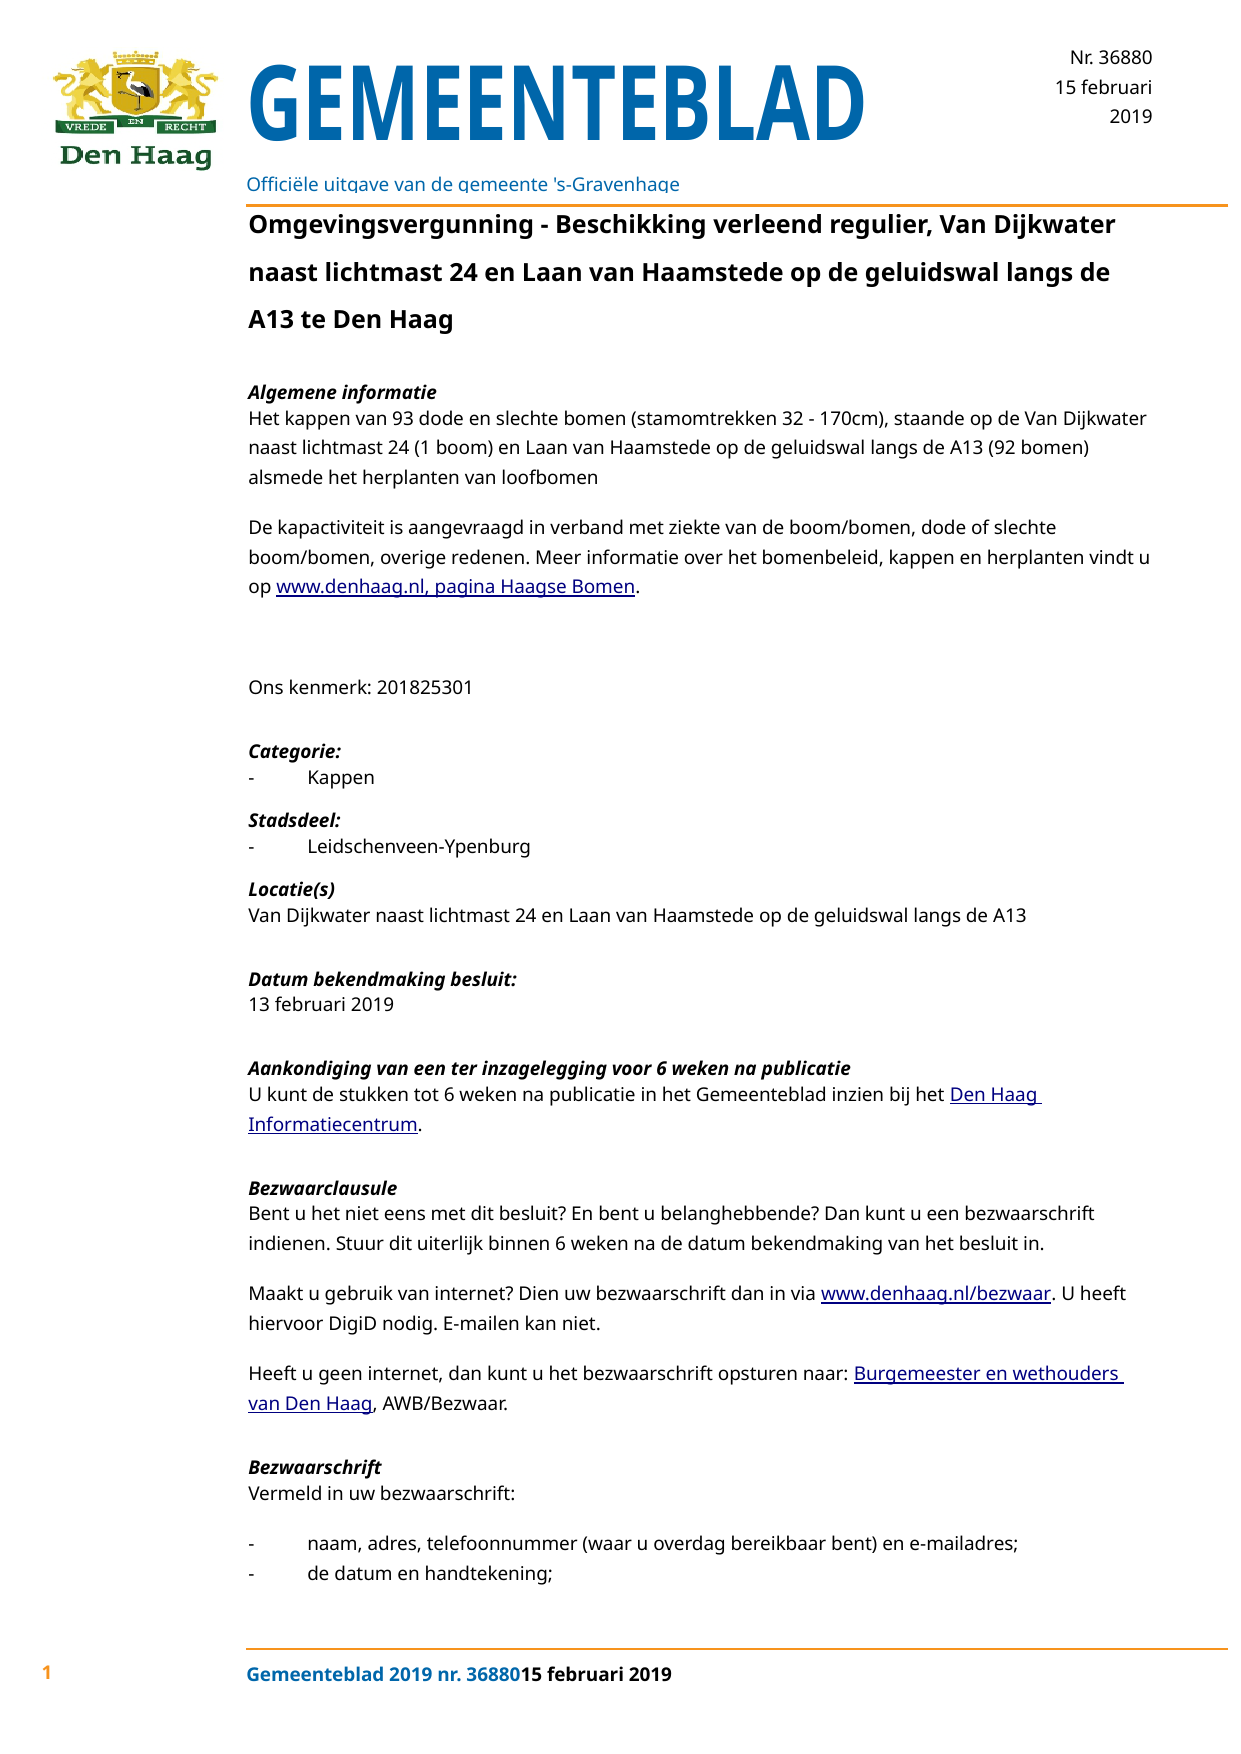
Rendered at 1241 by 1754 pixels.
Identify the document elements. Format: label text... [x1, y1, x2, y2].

text Aankondiging van een ter inzagelegging voor 6 weken na publicatie [248, 1055, 1152, 1081]
list Kappen [248, 764, 1152, 790]
text Ons kenmerk: 201825301 [248, 674, 1152, 700]
list naam, adres, telefoonnummer (waar u overdag bereikbaar bent) en e-mailadres; [248, 1530, 1152, 1556]
text Bezwaarschrift [248, 1454, 1152, 1480]
text Vermeld in uw bezwaarschrift: [248, 1480, 1152, 1505]
text 13 februari 2019 [248, 991, 1152, 1017]
text Stadsdeel: [248, 807, 1152, 833]
text Het kappen van 93 dode en slechte bomen (stamomtrekken 32 - 170cm), staande op de Van Dijkwater naast lichtmast 24 (1 boom) en Laan van Haamstede op de geluidswal langs de A13 (92 bomen) alsmede het herplanten van loofbomen [248, 405, 1152, 490]
list de datum en handtekening; [248, 1560, 1152, 1585]
text Van Dijkwater naast lichtmast 24 en Laan van Haamstede op de geluidswal langs de A13 [248, 902, 1152, 927]
list Leidschenveen-Ypenburg [248, 833, 1152, 859]
picture [41, 47, 231, 172]
text De kapactiviteit is aangevraagd in verband met ziekte van de boom/bomen, dode of slechte boom/bomen, overige redenen. Meer informatie over het bomenbeleid, kappen en herplanten vindt u op www.denhaag.nl, pagina Haagse Bomen. [248, 514, 1152, 599]
text Algemene informatie [248, 379, 1152, 405]
text U kunt de stukken tot 6 weken na publicatie in het Gemeenteblad inzien bij het Den Haag Informatiecentrum. [248, 1081, 1152, 1136]
text Bent u het niet eens met dit besluit? En bent u belanghebbende? Dan kunt u een bezwaarschrift indienen. Stuur dit uiterlijk binnen 6 weken na de datum bekendmaking van het besluit in. [248, 1200, 1152, 1256]
text Datum bekendmaking besluit: [248, 966, 1152, 991]
text Heeft u geen internet, dan kunt u het bezwaarschrift opsturen naar: Burgemeester en wethouders van Den Haag, AWB/Bezwaar. [248, 1360, 1152, 1416]
text Bezwaarclausule [248, 1175, 1152, 1200]
text Locatie(s) [248, 876, 1152, 902]
text Maakt u gebruik van internet? Dien uw bezwaarschrift dan in via www.denhaag.nl/bezwaar. U heeft hiervoor DigiD nodig. E-mailen kan niet. [248, 1280, 1152, 1336]
text Omgevingsvergunning - Beschikking verleend regulier, Van Dijkwater naast lichtmast 24 en Laan van Haamstede op de geluidswal langs de A13 te Den Haag [248, 207, 1152, 336]
text Categorie: [248, 738, 1152, 764]
